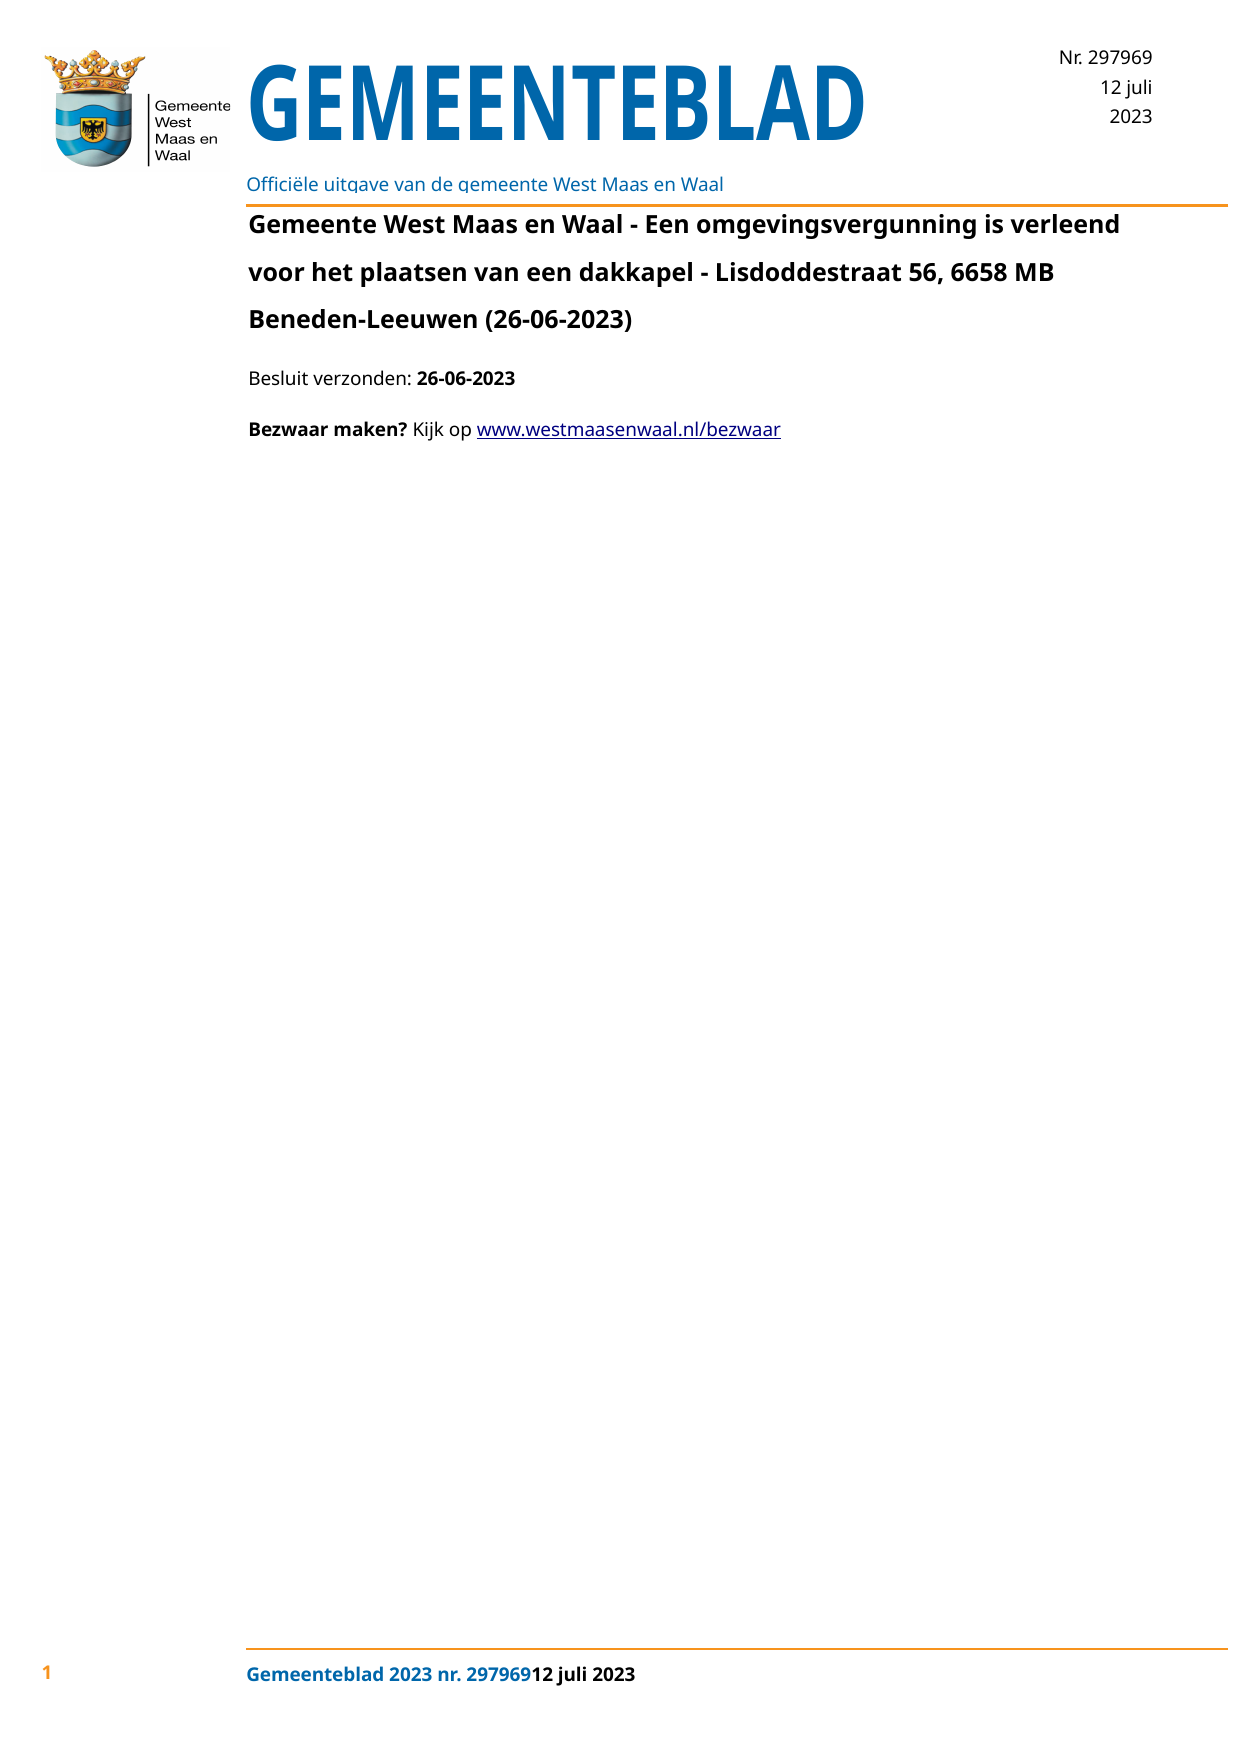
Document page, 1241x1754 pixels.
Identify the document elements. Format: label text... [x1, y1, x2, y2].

text Bezwaar maken? Kijk op www.westmaasenwaal.nl/bezwaar [248, 416, 1152, 442]
text Besluit verzonden: 26-06-2023 [248, 366, 1152, 391]
picture [41, 47, 231, 172]
text Gemeente West Maas en Waal - Een omgevingsvergunning is verleend voor het plaatsen van een dakkapel - Lisdoddestraat 56, 6658 MB Beneden-Leeuwen (26-06-2023) [248, 207, 1152, 336]
